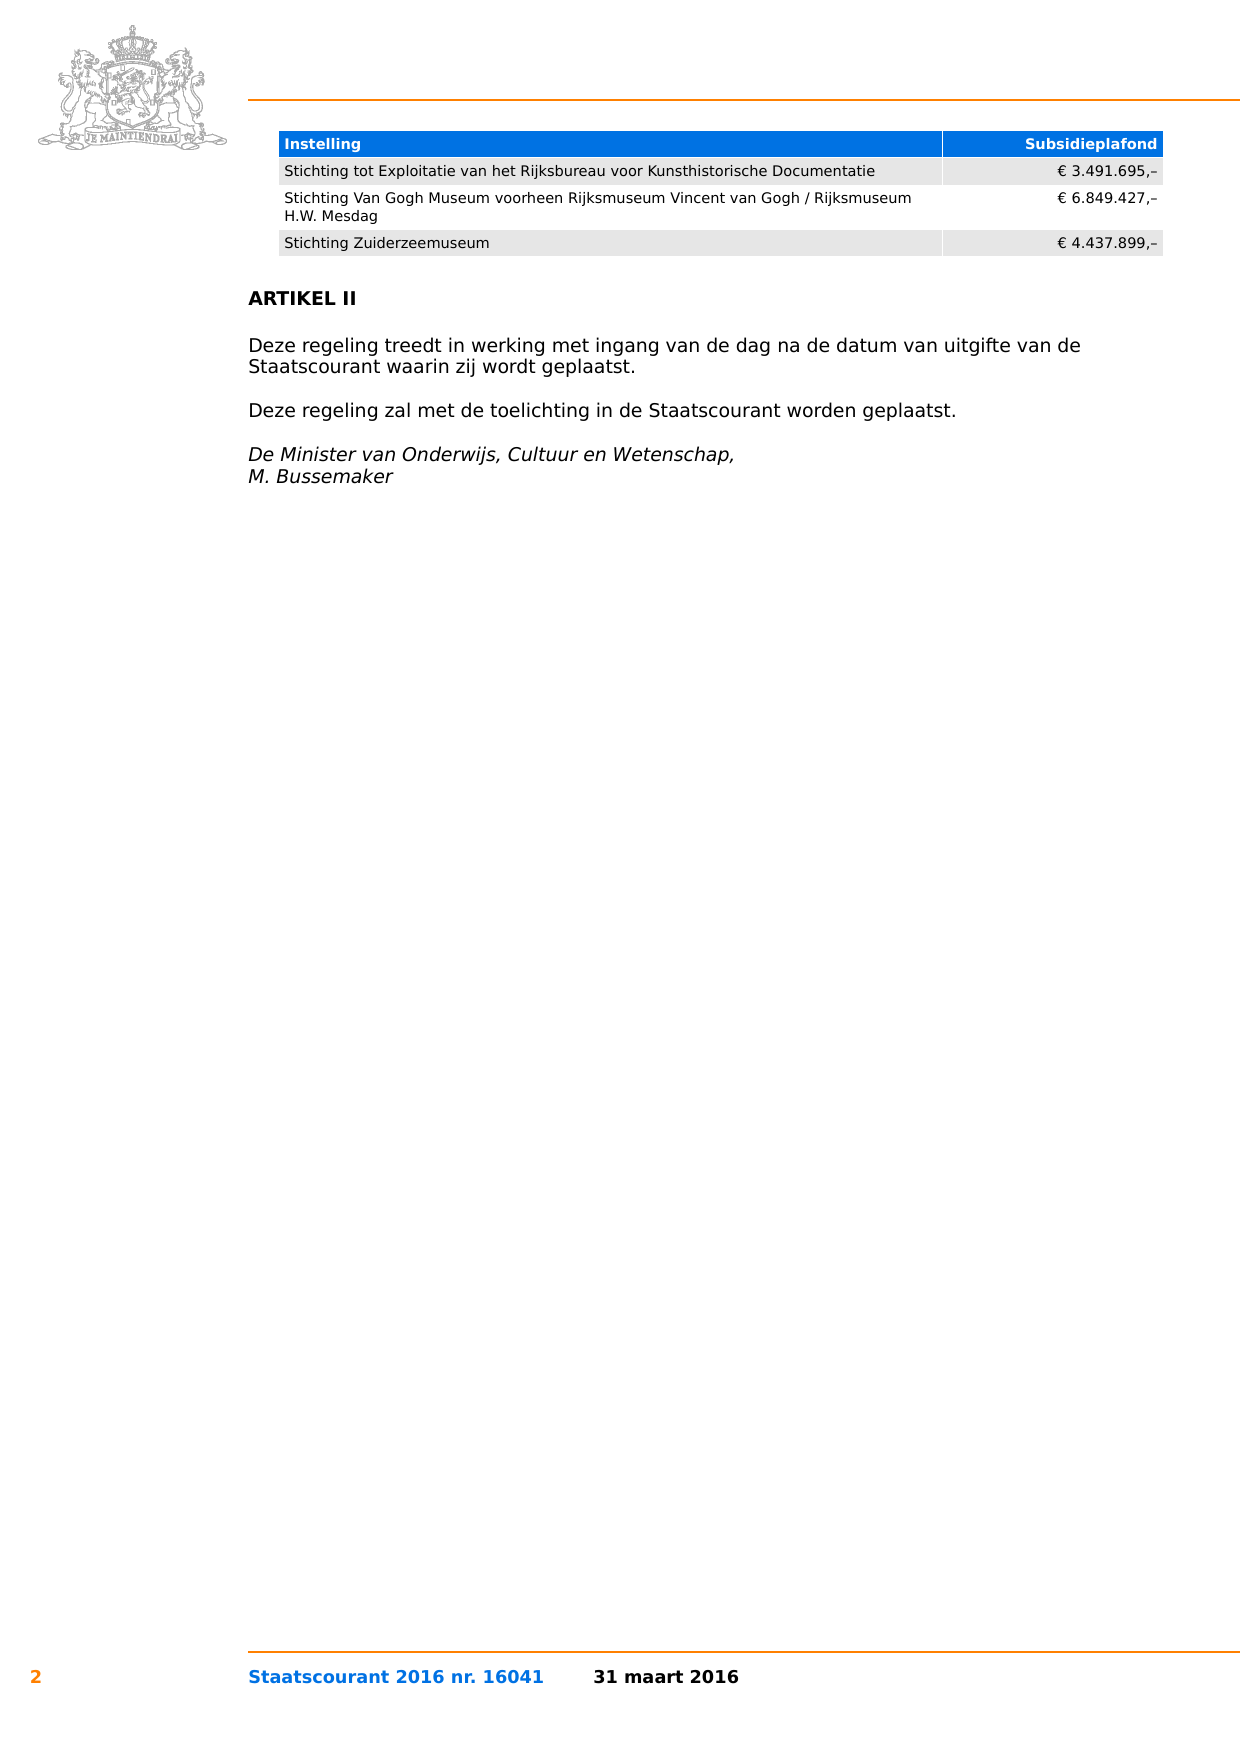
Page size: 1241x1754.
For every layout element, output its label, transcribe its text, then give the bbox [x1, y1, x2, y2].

table_cell Stichting Zuiderzeemuseum [279, 230, 942, 256]
table_cell € 3.491.695,– [943, 158, 1163, 185]
table_cell Stichting Van Gogh Museum voorheen Rijksmuseum Vincent van Gogh / Rijksmuseum H.W. Mesdag [279, 186, 942, 229]
text Deze regeling treedt in werking met ingang van de dag na de datum van uitgifte van de Staatscourant waarin zij wordt geplaatst. [248, 334, 1163, 378]
subtitle ARTIKEL II [248, 287, 1163, 309]
table_cell € 4.437.899,– [943, 230, 1163, 256]
picture [38, 25, 227, 150]
table_cell € 6.849.427,– [943, 186, 1163, 229]
table_header Instelling [279, 131, 942, 157]
table_cell Stichting tot Exploitatie van het Rijksbureau voor Kunsthistorische Documentatie [279, 158, 942, 185]
text De Minister van Onderwijs, Cultuur en Wetenschap, M. Bussemaker [248, 444, 1163, 488]
table_header Subsidieplafond [943, 131, 1163, 157]
text Deze regeling zal met de toelichting in de Staatscourant worden geplaatst. [248, 400, 1163, 422]
